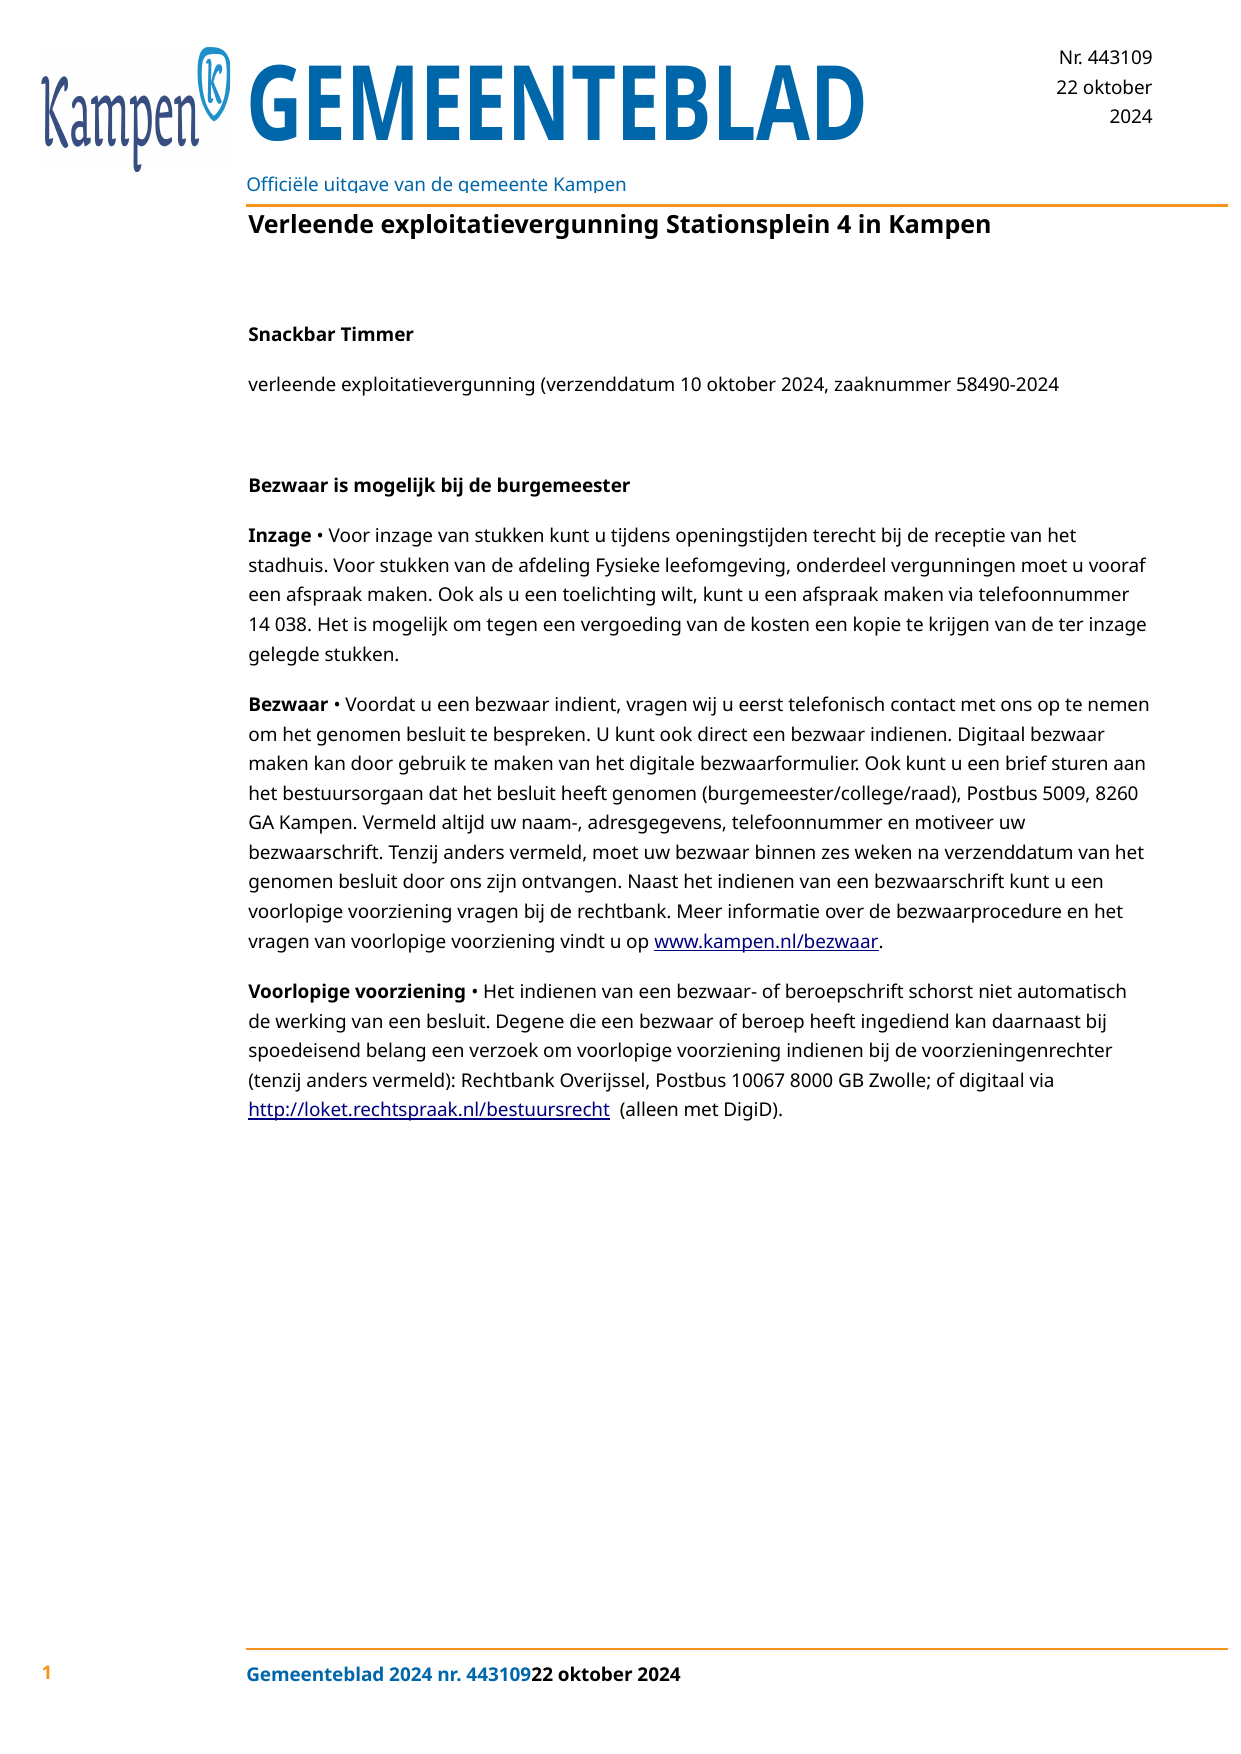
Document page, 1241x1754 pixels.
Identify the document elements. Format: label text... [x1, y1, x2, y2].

text Bezwaar • Voordat u een bezwaar indient, vragen wij u eerst telefonisch contact met ons op te nemen om het genomen besluit te bespreken. U kunt ook direct een bezwaar indienen. Digitaal bezwaar maken kan door gebruik te maken van het digitale bezwaarformulier. Ook kunt u een brief sturen aan het bestuursorgaan dat het besluit heeft genomen (burgemeester/college/raad), Postbus 5009, 8260 GA Kampen. Vermeld altijd uw naam-, adresgegevens, telefoonnummer en motiveer uw bezwaarschrift. Tenzij anders vermeld, moet uw bezwaar binnen zes weken na verzenddatum van het genomen besluit door ons zijn ontvangen. Naast het indienen van een bezwaarschrift kunt u een voorlopige voorziening vragen bij de rechtbank. Meer informatie over de bezwaarprocedure en het vragen van voorlopige voorziening vindt u op www.kampen.nl/bezwaar. [248, 691, 1152, 953]
text Snackbar Timmer [248, 321, 1152, 346]
picture [41, 47, 231, 172]
text Inzage • Voor inzage van stukken kunt u tijdens openingstijden terecht bij de receptie van het stadhuis. Voor stukken van de afdeling Fysieke leefomgeving, onderdeel vergunningen moet u vooraf een afspraak maken. Ook als u een toelichting wilt, kunt u een afspraak maken via telefoonnummer 14 038. Het is mogelijk om tegen een vergoeding van de kosten een kopie te krijgen van de ter inzage gelegde stukken. [248, 522, 1152, 666]
text verleende exploitatievergunning (verzenddatum 10 oktober 2024, zaaknummer 58490-2024 [248, 371, 1152, 397]
text Verleende exploitatievergunning Stationsplein 4 in Kampen [248, 207, 1152, 241]
text Bezwaar is mogelijk bij de burgemeester [248, 472, 1152, 498]
text Voorlopige voorziening • Het indienen van een bezwaar- of beroepschrift schorst niet automatisch de werking van een besluit. Degene die een bezwaar of beroep heeft ingediend kan daarnaast bij spoedeisend belang een verzoek om voorlopige voorziening indienen bij de voorzieningenrechter (tenzij anders vermeld): Rechtbank Overijssel, Postbus 10067 8000 GB Zwolle; of digitaal via http://loket.rechtspraak.nl/bestuursrecht (alleen met DigiD). [248, 978, 1152, 1122]
